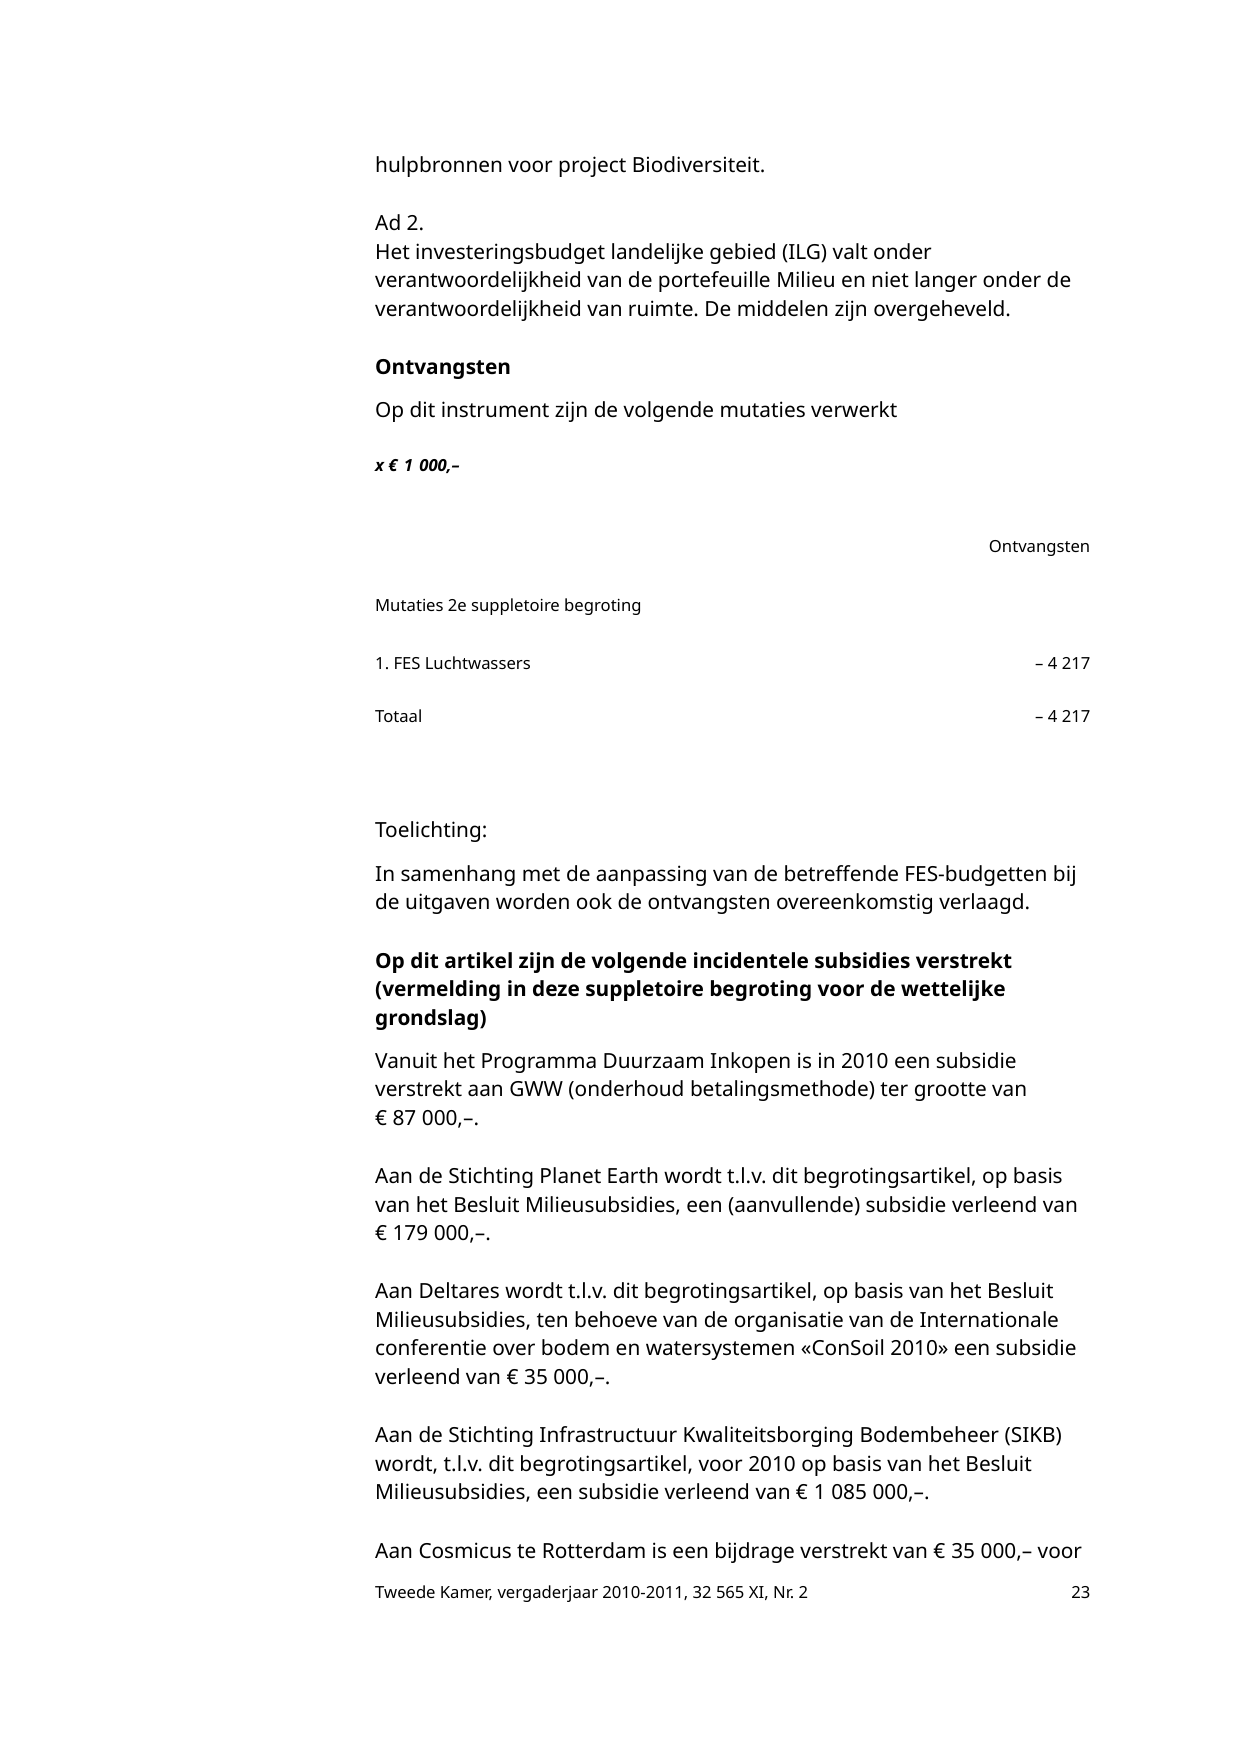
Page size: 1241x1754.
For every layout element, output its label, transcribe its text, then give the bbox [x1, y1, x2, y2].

text Op dit artikel zijn de volgende incidentele subsidies verstrekt (vermelding in deze suppletoire begroting voor de wettelijke grondslag) [375, 946, 1090, 1031]
table_cell – 4 217 [947, 704, 1090, 757]
table_cell Mutaties 2e suppletoire begroting [375, 593, 947, 652]
table_cell Totaal [375, 704, 947, 757]
table_header [375, 535, 947, 593]
text Aan Cosmicus te Rotterdam is een bijdrage verstrekt van € 35 000,– voor [375, 1536, 1090, 1564]
text x € 1 000,– [375, 454, 1090, 477]
text Toelichting: [375, 815, 1090, 844]
text Op dit instrument zijn de volgende mutaties verwerkt [375, 396, 1090, 424]
text Ad 2. [375, 208, 1090, 237]
text Het investeringsbudget landelijke gebied (ILG) valt onder verantwoordelijkheid van de portefeuille Milieu en niet langer onder de verantwoordelijkheid van ruimte. De middelen zijn overgeheveld. [375, 237, 1090, 322]
table_header Ontvangsten [947, 535, 1090, 593]
text Aan de Stichting Planet Earth wordt t.l.v. dit begrotingsartikel, op basis van het Besluit Milieusubsidies, een (aanvullende) subsidie verleend van € 179 000,–. [375, 1161, 1090, 1247]
text In samenhang met de aanpassing van de betreffende FES-budgetten bij de uitgaven worden ook de ontvangsten overeenkomstig verlaagd. [375, 859, 1090, 916]
table_cell [947, 593, 1090, 652]
text Aan de Stichting Infrastructuur Kwaliteitsborging Bodembeheer (SIKB) wordt, t.l.v. dit begrotingsartikel, voor 2010 op basis van het Besluit Milieusubsidies, een subsidie verleend van € 1 085 000,–. [375, 1420, 1090, 1506]
text Aan Deltares wordt t.l.v. dit begrotingsartikel, op basis van het Besluit Milieusubsidies, ten behoeve van de organisatie van de Internationale conferentie over bodem en watersystemen «ConSoil 2010» een subsidie verleend van € 35 000,–. [375, 1277, 1090, 1390]
text Vanuit het Programma Duurzaam Inkopen is in 2010 een subsidie verstrekt aan GWW (onderhoud betalingsmethode) ter grootte van € 87 000,–. [375, 1046, 1090, 1131]
text hulpbronnen voor project Biodiversiteit. [375, 150, 1090, 178]
text Ontvangsten [375, 352, 1090, 381]
table_cell 1. FES Luchtwassers [375, 652, 947, 704]
table_cell – 4 217 [947, 652, 1090, 704]
